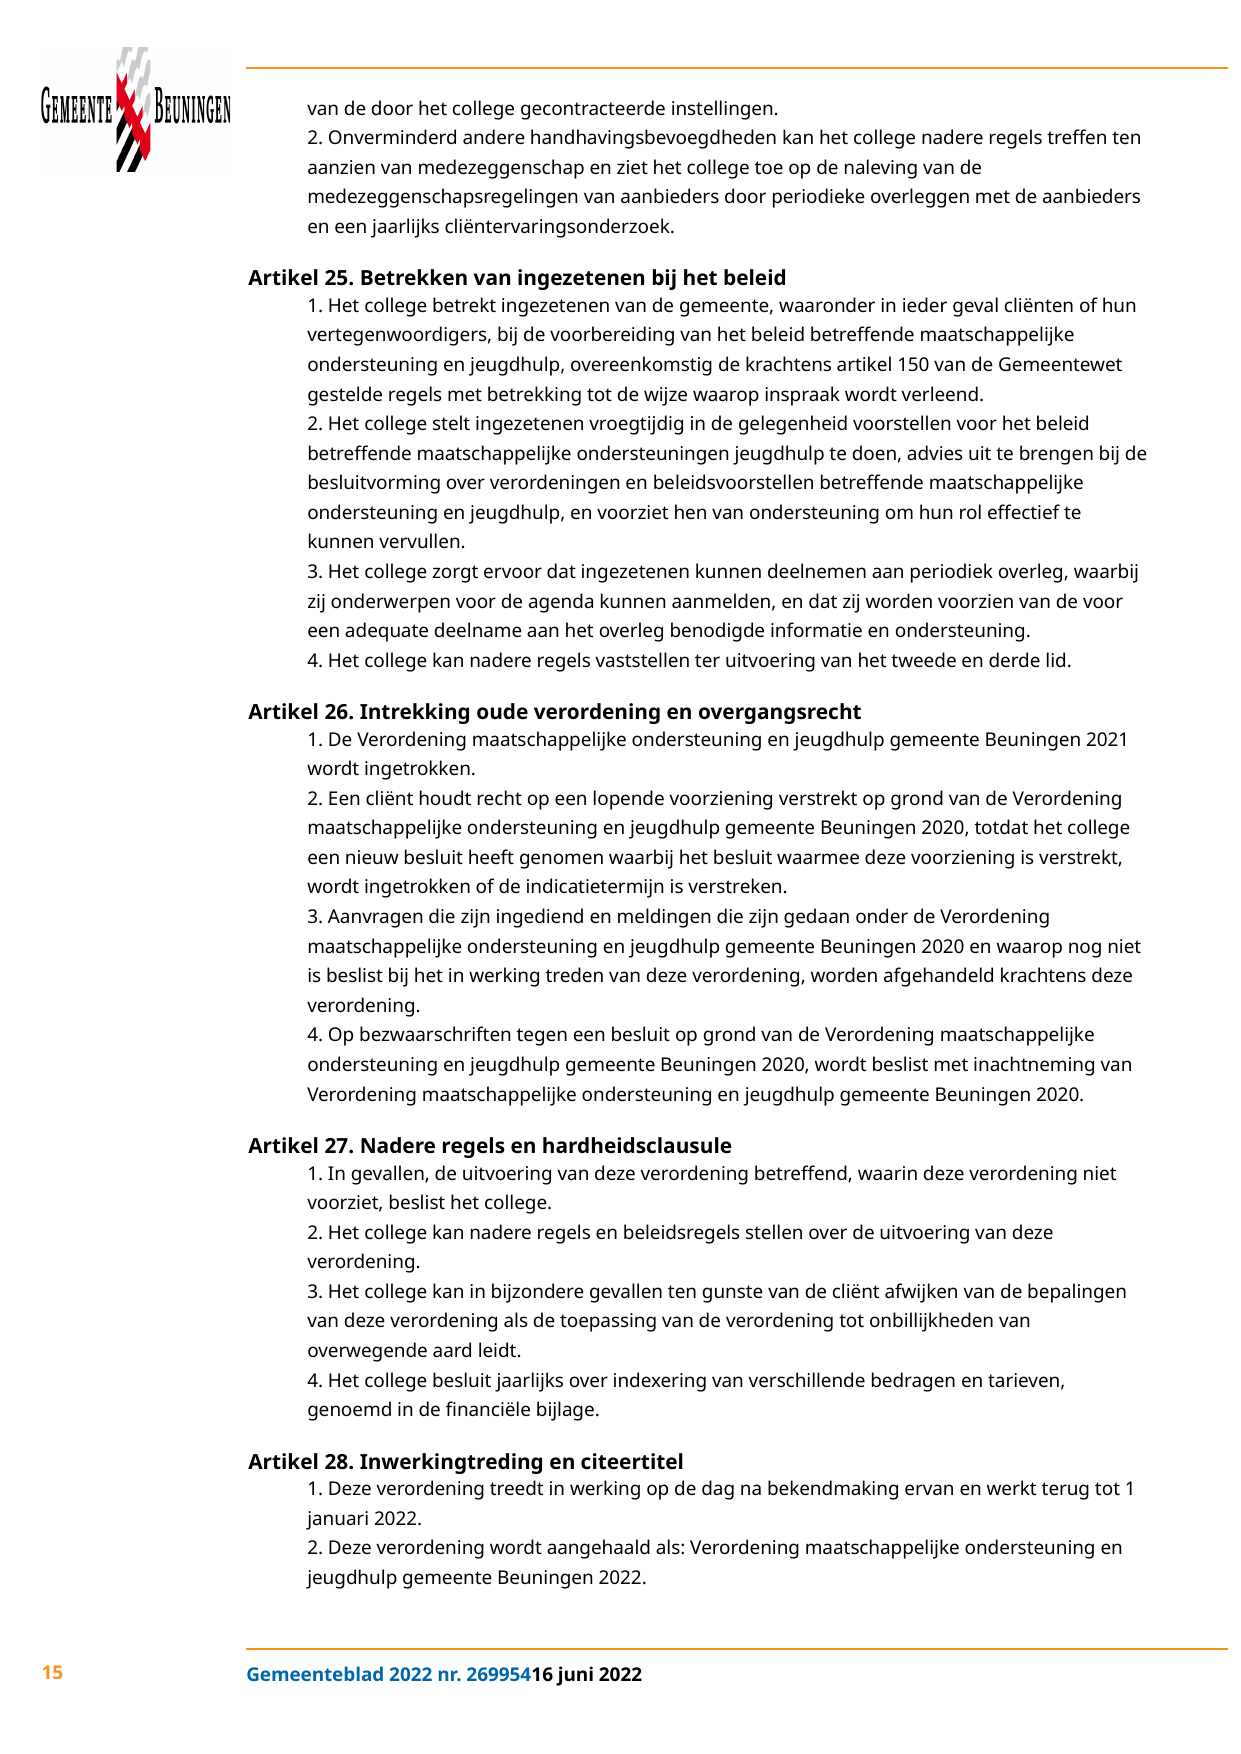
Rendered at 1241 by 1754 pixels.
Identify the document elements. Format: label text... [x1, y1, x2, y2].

list 1. Deze verordening treedt in werking op de dag na bekendmaking ervan en werkt terug tot 1 januari 2022. [248, 1475, 1152, 1531]
text Artikel 27. Nadere regels en hardheidsclausule [248, 1131, 1152, 1160]
list 2. Onverminderd andere handhavingsbevoegdheden kan het college nadere regels treffen ten aanzien van medezeggenschap en ziet het college toe op de naleving van de medezeggenschapsregelingen van aanbieders door periodieke overleggen met de aanbieders en een jaarlijks cliëntervaringsonderzoek. [248, 124, 1152, 239]
list 4. Het college kan nadere regels vaststellen ter uitvoering van het tweede en derde lid. [248, 647, 1152, 673]
list 2. Deze verordening wordt aangehaald als: Verordening maatschappelijke ondersteuning en jeugdhulp gemeente Beuningen 2022. [248, 1534, 1152, 1590]
text Artikel 28. Inwerkingtreding en citeertitel [248, 1447, 1152, 1475]
list 3. Aanvragen die zijn ingediend en meldingen die zijn gedaan onder de Verordening maatschappelijke ondersteuning en jeugdhulp gemeente Beuningen 2020 en waarop nog niet is beslist bij het in werking treden van deze verordening, worden afgehandeld krachtens deze verordening. [248, 903, 1152, 1018]
list 1. De Verordening maatschappelijke ondersteuning en jeugdhulp gemeente Beuningen 2021 wordt ingetrokken. [248, 726, 1152, 781]
list 2. Een cliënt houdt recht op een lopende voorziening verstrekt op grond van de Verordening maatschappelijke ondersteuning en jeugdhulp gemeente Beuningen 2020, totdat het college een nieuw besluit heeft genomen waarbij het besluit waarmee deze voorziening is verstrekt, wordt ingetrokken of de indicatietermijn is verstreken. [248, 785, 1152, 899]
list 4. Op bezwaarschriften tegen een besluit op grond van de Verordening maatschappelijke ondersteuning en jeugdhulp gemeente Beuningen 2020, wordt beslist met inachtneming van Verordening maatschappelijke ondersteuning en jeugdhulp gemeente Beuningen 2020. [248, 1022, 1152, 1107]
list 2. Het college kan nadere regels en beleidsregels stellen over de uitvoering van deze verordening. [248, 1219, 1152, 1274]
list 1. In gevallen, de uitvoering van deze verordening betreffend, waarin deze verordening niet voorziet, beslist het college. [248, 1160, 1152, 1215]
list 4. Het college besluit jaarlijks over indexering van verschillende bedragen en tarieven, genoemd in de financiële bijlage. [248, 1367, 1152, 1422]
list 1. Het college betrekt ingezetenen van de gemeente, waaronder in ieder geval cliënten of hun vertegenwoordigers, bij de voorbereiding van het beleid betreffende maatschappelijke ondersteuning en jeugdhulp, overeenkomstig de krachtens artikel 150 van de Gemeentewet gestelde regels met betrekking tot de wijze waarop inspraak wordt verleend. [248, 292, 1152, 406]
list 2. Het college stelt ingezetenen vroegtijdig in de gelegenheid voorstellen voor het beleid betreffende maatschappelijke ondersteuningen jeugdhulp te doen, advies uit te brengen bij de besluitvorming over verordeningen en beleidsvoorstellen betreffende maatschappelijke ondersteuning en jeugdhulp, en voorziet hen van ondersteuning om hun rol effectief te kunnen vervullen. [248, 410, 1152, 554]
list 3. Het college kan in bijzondere gevallen ten gunste van de cliënt afwijken van de bepalingen van deze verordening als de toepassing van de verordening tot onbillijkheden van overwegende aard leidt. [248, 1278, 1152, 1363]
text Artikel 25. Betrekken van ingezetenen bij het beleid [248, 263, 1152, 292]
list van de door het college gecontracteerde instellingen. [248, 95, 1152, 121]
text Artikel 26. Intrekking oude verordening en overgangsrecht [248, 697, 1152, 726]
picture [41, 47, 231, 172]
list 3. Het college zorgt ervoor dat ingezetenen kunnen deelnemen aan periodiek overleg, waarbij zij onderwerpen voor de agenda kunnen aanmelden, en dat zij worden voorzien van de voor een adequate deelname aan het overleg benodigde informatie en ondersteuning. [248, 558, 1152, 643]
